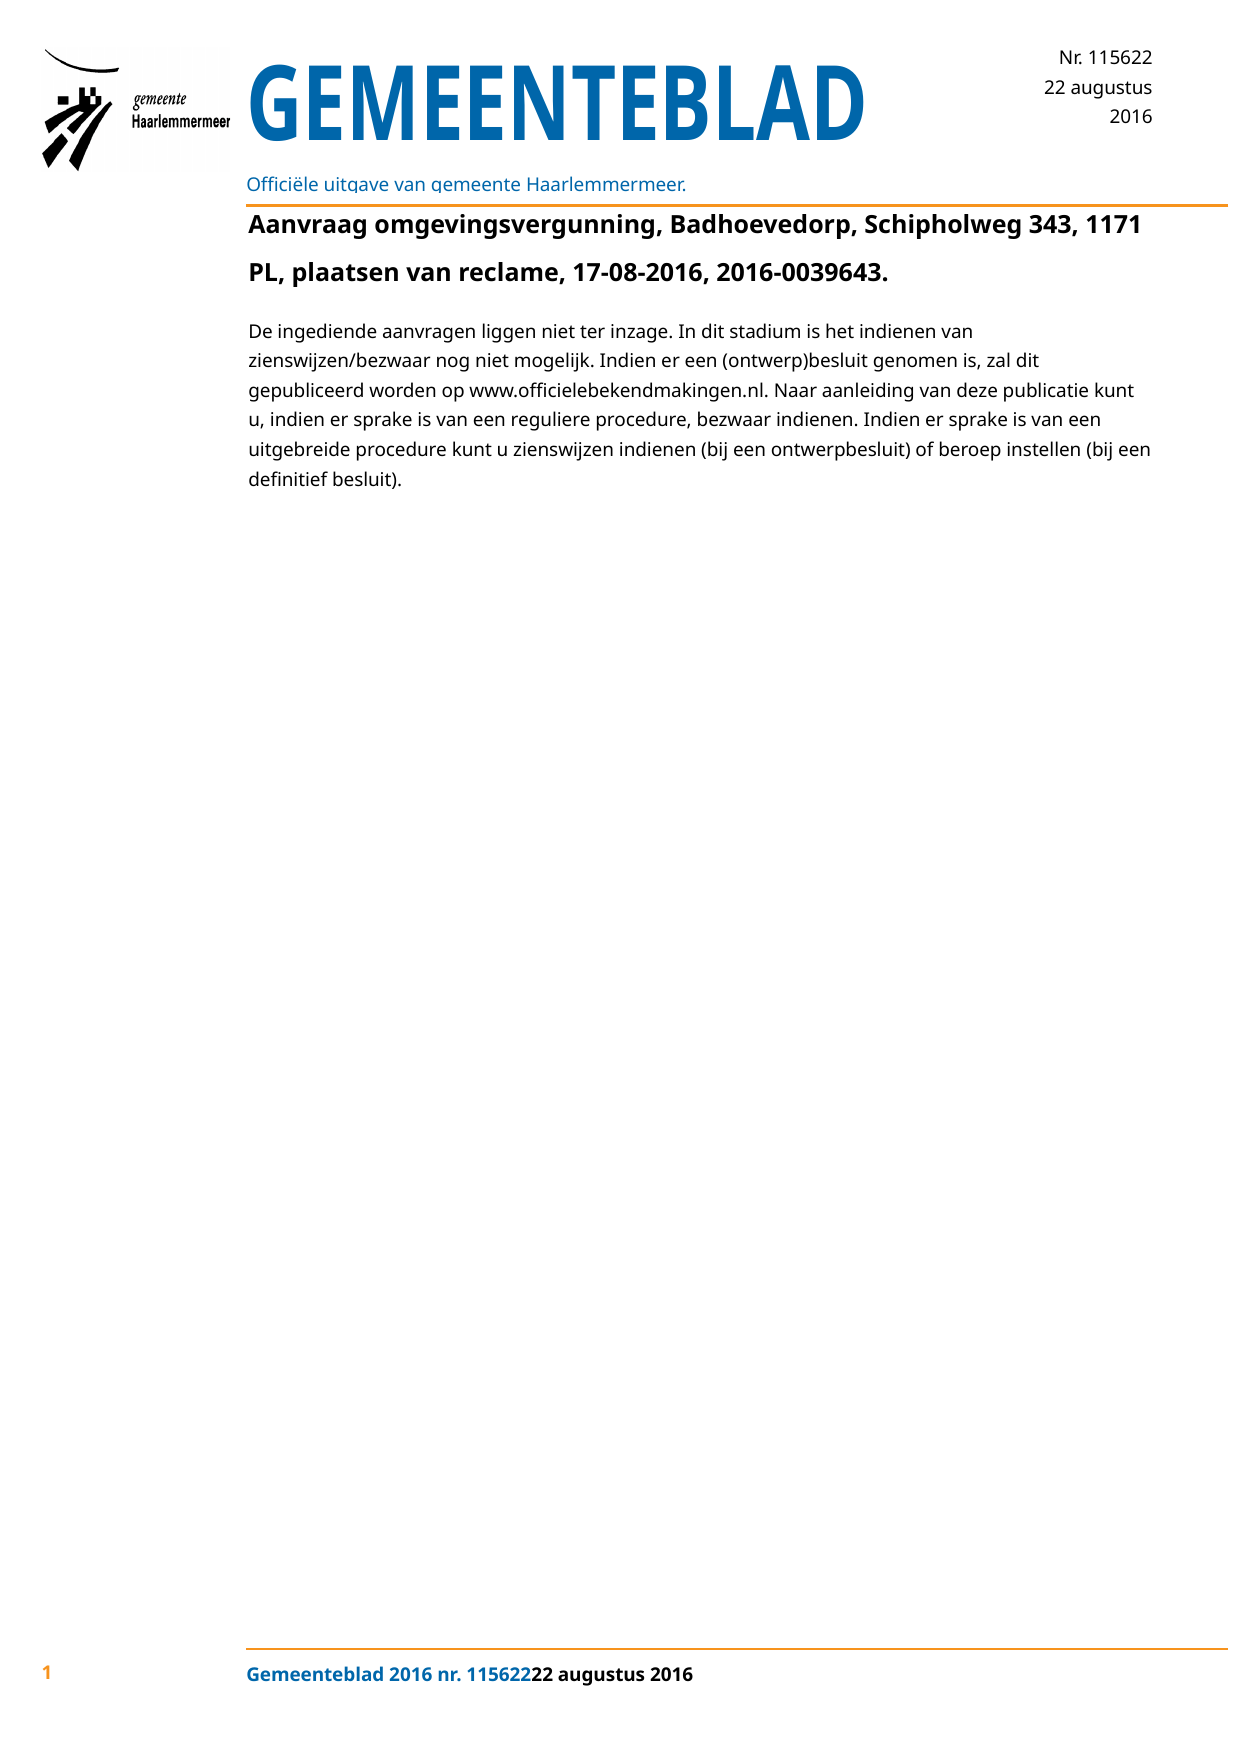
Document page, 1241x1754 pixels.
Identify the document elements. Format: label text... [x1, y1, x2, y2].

text Aanvraag omgevingsvergunning, Badhoevedorp, Schipholweg 343, 1171 PL, plaatsen van reclame, 17-08-2016, 2016-0039643. [248, 207, 1152, 288]
text De ingediende aanvragen liggen niet ter inzage. In dit stadium is het indienen van zienswijzen/bezwaar nog niet mogelijk. Indien er een (ontwerp)besluit genomen is, zal dit gepubliceerd worden op www.officielebekendmakingen.nl. Naar aanleiding van deze publicatie kunt u, indien er sprake is van een reguliere procedure, bezwaar indienen. Indien er sprake is van een uitgebreide procedure kunt u zienswijzen indienen (bij een ontwerpbesluit) of beroep instellen (bij een definitief besluit). [248, 318, 1152, 492]
picture [41, 47, 231, 172]
